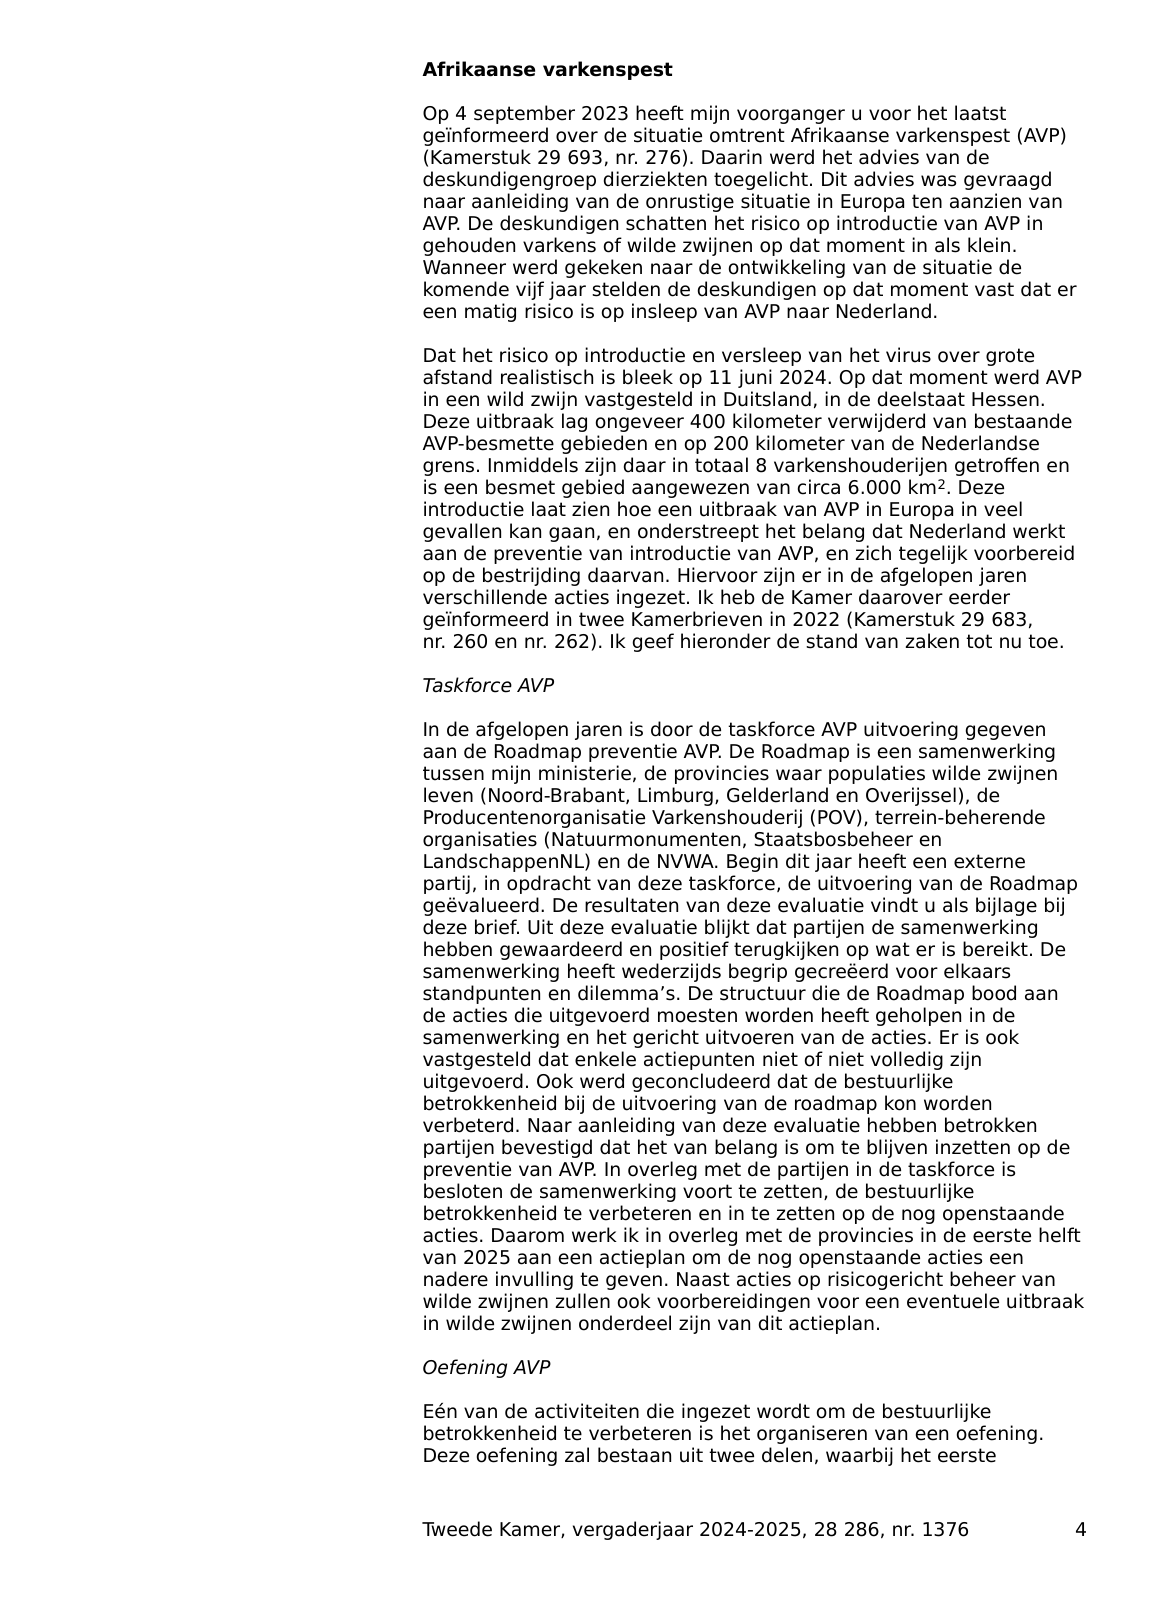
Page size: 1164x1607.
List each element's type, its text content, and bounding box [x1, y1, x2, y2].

text Op 4 september 2023 heeft mijn voorganger u voor het laatst geïnformeerd over de situatie omtrent Afrikaanse varkenspest (AVP) (Kamerstuk 29 693, nr. 276). Daarin werd het advies van de deskundigengroep dierziekten toegelicht. Dit advies was gevraagd naar aanleiding van de onrustige situatie in Europa ten aanzien van AVP. De deskundigen schatten het risico op introductie van AVP in gehouden varkens of wilde zwijnen op dat moment in als klein. Wanneer werd gekeken naar de ontwikkeling van de situatie de komende vijf jaar stelden de deskundigen op dat moment vast dat er een matig risico is op insleep van AVP naar Nederland. [422, 103, 1087, 323]
subtitle Taskforce AVP [422, 675, 1087, 697]
text Dat het risico op introductie en versleep van het virus over grote afstand realistisch is bleek op 11 juni 2024. Op dat moment werd AVP in een wild zwijn vastgesteld in Duitsland, in de deelstaat Hessen. Deze uitbraak lag ongeveer 400 kilometer verwijderd van bestaande AVP-besmette gebieden en op 200 kilometer van de Nederlandse grens. Inmiddels zijn daar in totaal 8 varkenshouderijen getroffen en is een besmet gebied aangewezen van circa 6.000 km2. Deze introductie laat zien hoe een uitbraak van AVP in Europa in veel gevallen kan gaan, en onderstreept het belang dat Nederland werkt aan de preventie van introductie van AVP, en zich tegelijk voorbereid op de bestrijding daarvan. Hiervoor zijn er in de afgelopen jaren verschillende acties ingezet. Ik heb de Kamer daarover eerder geïnformeerd in twee Kamerbrieven in 2022 (Kamerstuk 29 683, nr. 260 en nr. 262). Ik geef hieronder de stand van zaken tot nu toe. [422, 345, 1087, 653]
subtitle Afrikaanse varkenspest [422, 59, 1087, 81]
subtitle Oefening AVP [422, 1357, 1087, 1379]
text In de afgelopen jaren is door de taskforce AVP uitvoering gegeven aan de Roadmap preventie AVP. De Roadmap is een samenwerking tussen mijn ministerie, de provincies waar populaties wilde zwijnen leven (Noord-Brabant, Limburg, Gelderland en Overijssel), de Producentenorganisatie Varkenshouderij (POV), terrein-beherende organisaties (Natuurmonumenten, Staatsbosbeheer en LandschappenNL) en de NVWA. Begin dit jaar heeft een externe partij, in opdracht van deze taskforce, de uitvoering van de Roadmap geëvalueerd. De resultaten van deze evaluatie vindt u als bijlage bij deze brief. Uit deze evaluatie blijkt dat partijen de samenwerking hebben gewaardeerd en positief terugkijken op wat er is bereikt. De samenwerking heeft wederzijds begrip gecreëerd voor elkaars standpunten en dilemma’s. De structuur die de Roadmap bood aan de acties die uitgevoerd moesten worden heeft geholpen in de samenwerking en het gericht uitvoeren van de acties. Er is ook vastgesteld dat enkele actiepunten niet of niet volledig zijn uitgevoerd. Ook werd geconcludeerd dat de bestuurlijke betrokkenheid bij de uitvoering van de roadmap kon worden verbeterd. Naar aanleiding van deze evaluatie hebben betrokken partijen bevestigd dat het van belang is om te blijven inzetten op de preventie van AVP. In overleg met de partijen in de taskforce is besloten de samenwerking voort te zetten, de bestuurlijke betrokkenheid te verbeteren en in te zetten op de nog openstaande acties. Daarom werk ik in overleg met de provincies in de eerste helft van 2025 aan een actieplan om de nog openstaande acties een nadere invulling te geven. Naast acties op risicogericht beheer van wilde zwijnen zullen ook voorbereidingen voor een eventuele uitbraak in wilde zwijnen onderdeel zijn van dit actieplan. [422, 719, 1087, 1335]
text Eén van de activiteiten die ingezet wordt om de bestuurlijke betrokkenheid te verbeteren is het organiseren van een oefening. Deze oefening zal bestaan uit twee delen, waarbij het eerste [422, 1401, 1087, 1467]
